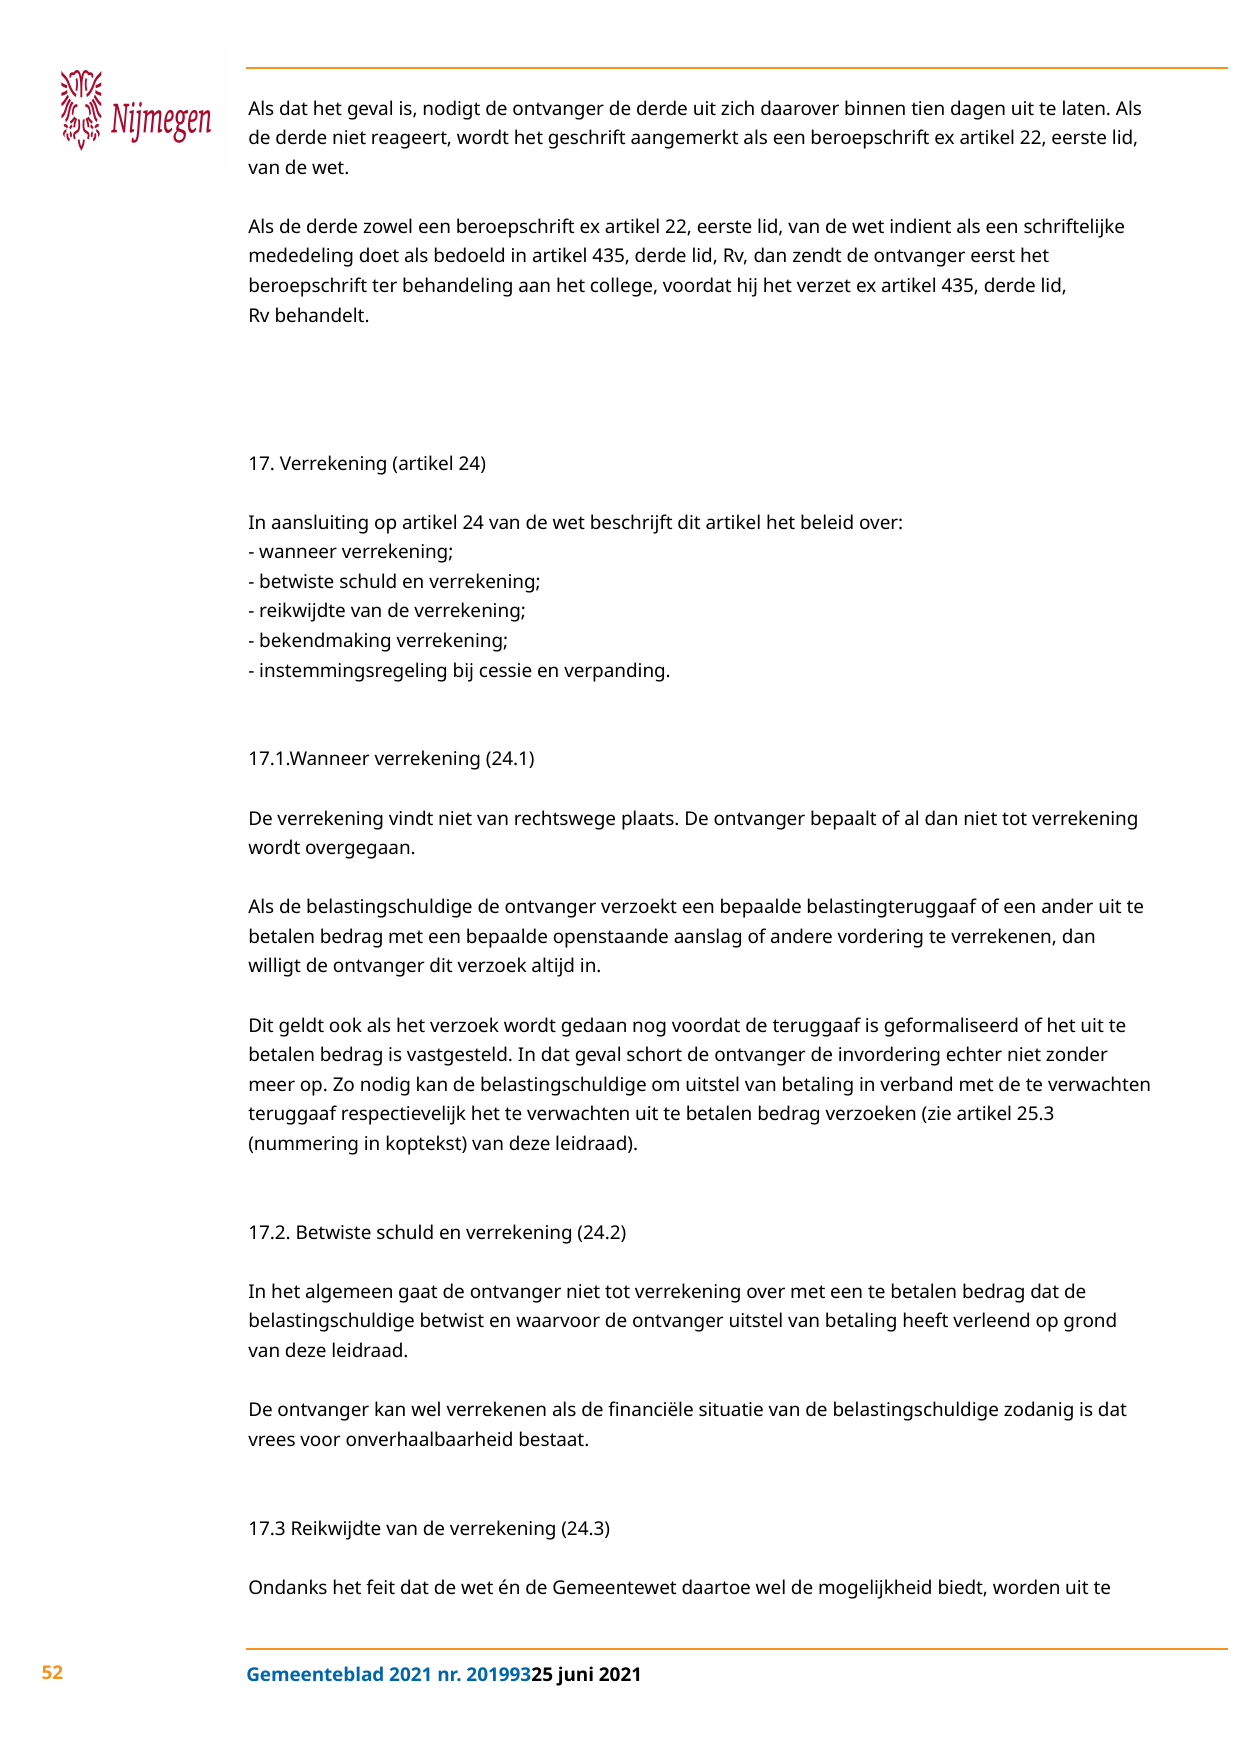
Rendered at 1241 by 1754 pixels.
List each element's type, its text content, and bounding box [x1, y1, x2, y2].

text - reikwijdte van de verrekening; [248, 598, 1152, 623]
text 17.3 Reikwijdte van de verrekening (24.3) [248, 1515, 1152, 1541]
text - betwiste schuld en verrekening; [248, 568, 1152, 594]
text Dit geldt ook als het verzoek wordt gedaan nog voordat de teruggaaf is geformaliseerd of het uit te betalen bedrag is vastgesteld. In dat geval schort de ontvanger de invordering echter niet zonder meer op. Zo nodig kan de belastingschuldige om uitstel van betaling in verband met de te verwachten teruggaaf respectievelijk het te verwachten uit te betalen bedrag verzoeken (zie artikel 25.3 (nummering in koptekst) van deze leidraad). [248, 1012, 1152, 1156]
text Als dat het geval is, nodigt de ontvanger de derde uit zich daarover binnen tien dagen uit te laten. Als de derde niet reageert, wordt het geschrift aangemerkt als een beroepschrift ex artikel 22, eerste lid, van de wet. [248, 95, 1152, 180]
text Ondanks het feit dat de wet én de Gemeentewet daartoe wel de mogelijkheid biedt, worden uit te [248, 1574, 1152, 1600]
text - wanneer verrekening; [248, 538, 1152, 564]
text Als de belastingschuldige de ontvanger verzoekt een bepaalde belastingteruggaaf of een ander uit te betalen bedrag met een bepaalde openstaande aanslag of andere vordering te verrekenen, dan willigt de ontvanger dit verzoek altijd in. [248, 893, 1152, 978]
text 17. Verrekening (artikel 24) [248, 450, 1152, 476]
text In het algemeen gaat de ontvanger niet tot verrekening over met een te betalen bedrag dat de belastingschuldige betwist en waarvoor de ontvanger uitstel van betaling heeft verleend op grond van deze leidraad. [248, 1278, 1152, 1363]
text Als de derde zowel een beroepschrift ex artikel 22, eerste lid, van de wet indient als een schriftelijke mededeling doet als bedoeld in artikel 435, derde lid, Rv, dan zendt de ontvanger eerst het beroepschrift ter behandeling aan het college, voordat hij het verzet ex artikel 435, derde lid, Rv behandelt. [248, 213, 1152, 328]
text - bekendmaking verrekening; [248, 627, 1152, 653]
text - instemmingsregeling bij cessie en verpanding. [248, 657, 1152, 683]
text De ontvanger kan wel verrekenen als de financiële situatie van de belastingschuldige zodanig is dat vrees voor onverhaalbaarheid bestaat. [248, 1396, 1152, 1452]
text 17.2. Betwiste schuld en verrekening (24.2) [248, 1219, 1152, 1245]
picture [41, 47, 231, 172]
text De verrekening vindt niet van rechtswege plaats. De ontvanger bepaalt of al dan niet tot verrekening wordt overgegaan. [248, 805, 1152, 860]
text In aansluiting op artikel 24 van de wet beschrijft dit artikel het beleid over: [248, 509, 1152, 535]
text 17.1.Wanneer verrekening (24.1) [248, 746, 1152, 771]
